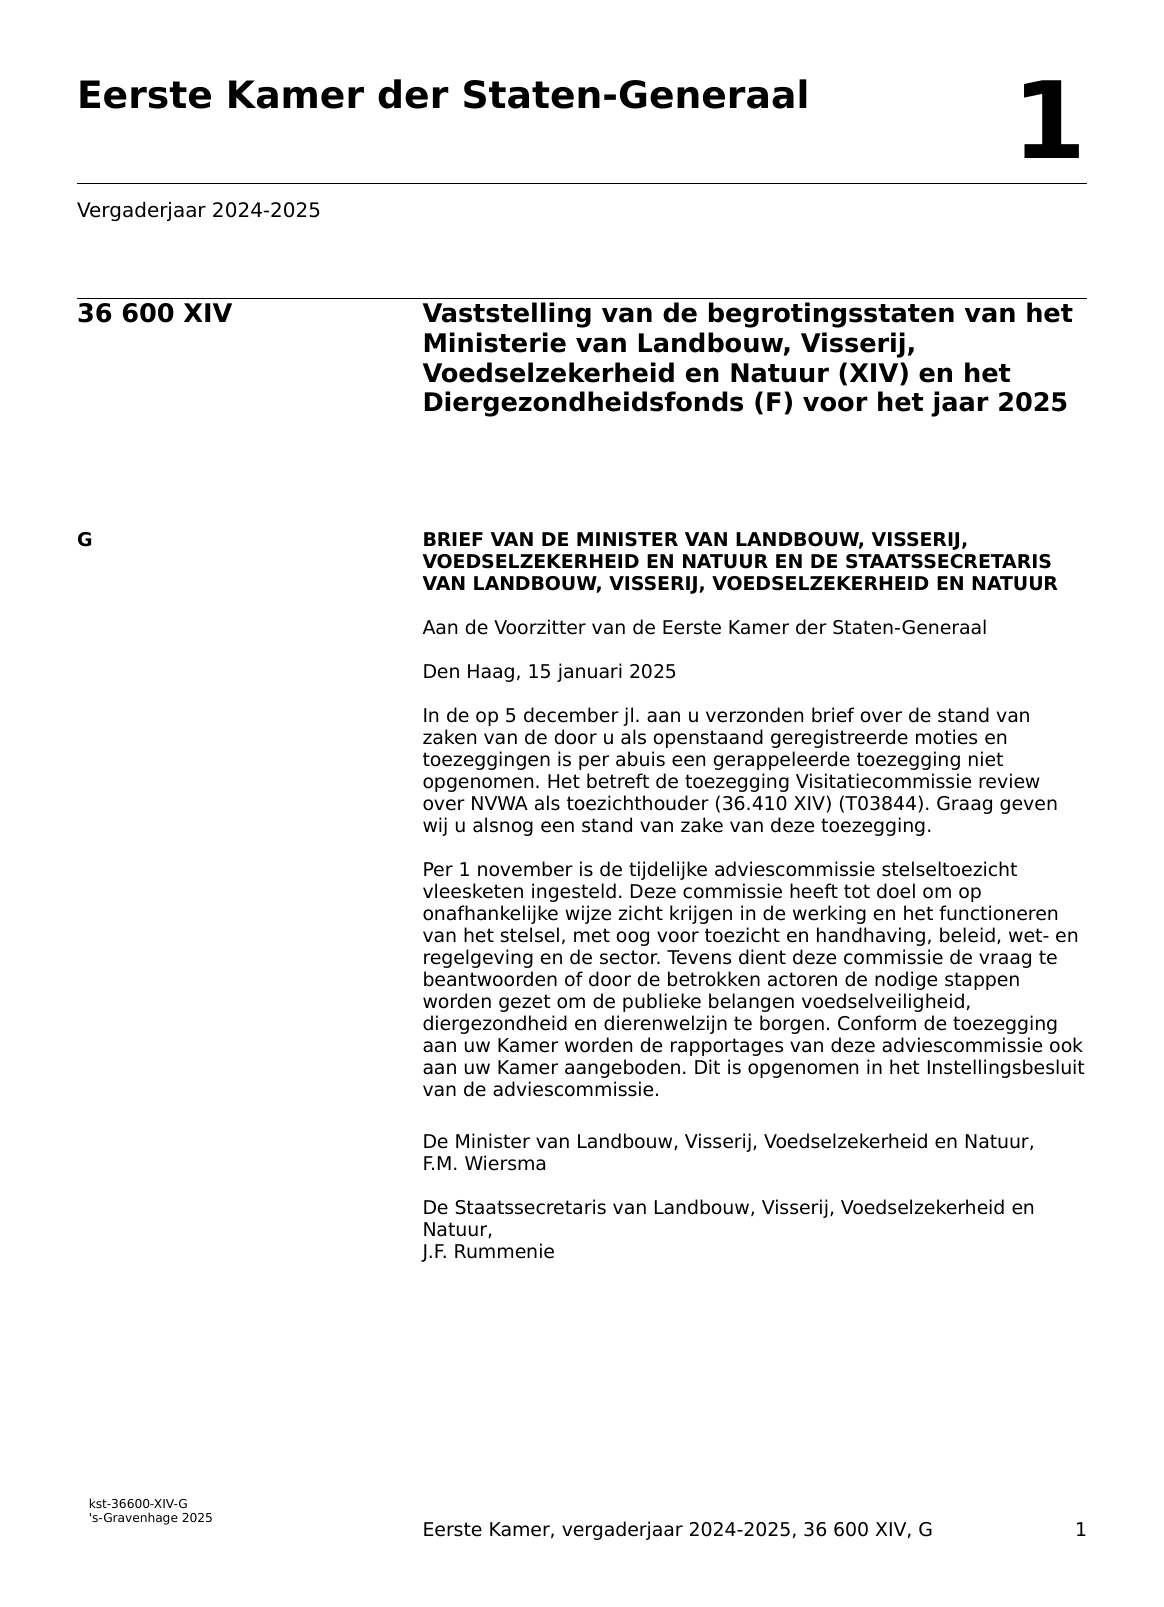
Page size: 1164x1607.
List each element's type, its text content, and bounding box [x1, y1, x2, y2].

text Per 1 november is de tijdelijke adviescommissie stelseltoezicht vleesketen ingesteld. Deze commissie heeft tot doel om op onafhankelijke wijze zicht krijgen in de werking en het functioneren van het stelsel, met oog voor toezicht en handhaving, beleid, wet- en regelgeving en de sector. Tevens dient deze commissie de vraag te beantwoorden of door de betrokken actoren de nodige stappen worden gezet om de publieke belangen voedselveiligheid, diergezondheid en dierenwelzijn te borgen. Conform de toezegging aan uw Kamer worden de rapportages van deze adviescommissie ook aan uw Kamer aangeboden. Dit is opgenomen in het Instellingsbesluit van de adviescommissie. [422, 859, 1087, 1101]
text De Minister van Landbouw, Visserij, Voedselzekerheid en Natuur, F.M. Wiersma [422, 1131, 1087, 1175]
text In de op 5 december jl. aan u verzonden brief over de stand van zaken van de door u als openstaand geregistreerde moties en toezeggingen is per abuis een gerappeleerde toezegging niet opgenomen. Het betreft de toezegging Visitatiecommissie review over NVWA als toezichthouder (36.410 XIV) (T03844). Graag geven wij u alsnog een stand van zake van deze toezegging. [422, 705, 1087, 837]
text kst-36600-XIV-G [88, 1497, 323, 1511]
subtitle 36 600 XIV Vaststelling van de begrotingsstaten van het Ministerie van Landbouw, Visserij, Voedselzekerheid en Natuur (XIV) en het Diergezondheidsfonds (F) voor het jaar 2025 [77, 299, 1087, 418]
text De Staatssecretaris van Landbouw, Visserij, Voedselzekerheid en Natuur, J.F. Rummenie [422, 1197, 1087, 1263]
table_cell Vergaderjaar 2024-2025 [77, 184, 1087, 298]
table_header 1 [886, 59, 1087, 183]
text 's-Gravenhage 2025 [88, 1511, 323, 1525]
table_header Eerste Kamer der Staten-Generaal [77, 59, 886, 183]
text Aan de Voorzitter van de Eerste Kamer der Staten-Generaal [422, 617, 1087, 639]
text Den Haag, 15 januari 2025 [422, 661, 1087, 683]
subtitle G BRIEF VAN DE MINISTER VAN LANDBOUW, VISSERIJ, VOEDSELZEKERHEID EN NATUUR EN DE STAATSSECRETARIS VAN LANDBOUW, VISSERIJ, VOEDSELZEKERHEID EN NATUUR [77, 529, 1087, 595]
